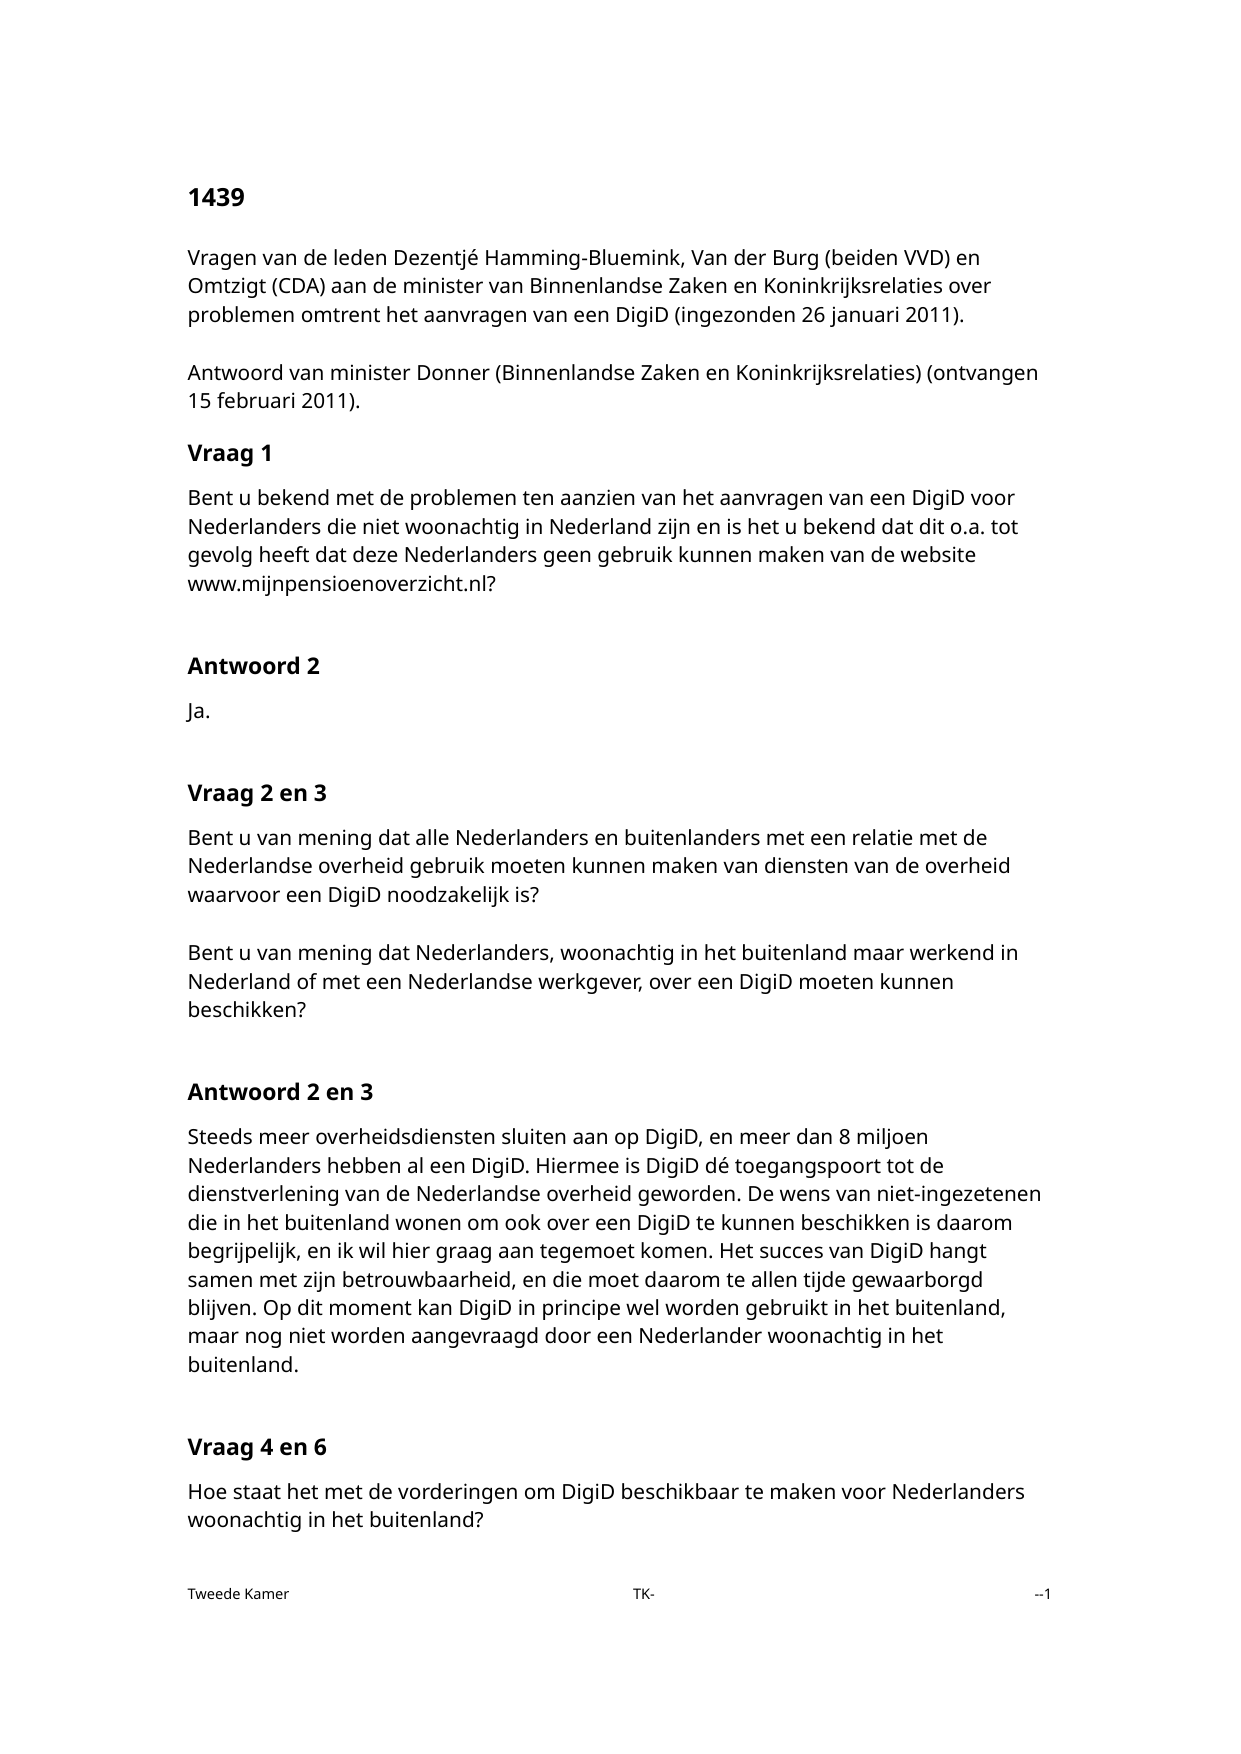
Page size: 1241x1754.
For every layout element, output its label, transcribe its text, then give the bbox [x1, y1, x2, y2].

subtitle Vraag 2 en 3 [187, 777, 1053, 808]
text Ja. [187, 696, 1053, 724]
subtitle Vraag 1 [187, 437, 1053, 468]
subtitle Antwoord 2 en 3 [187, 1076, 1053, 1107]
text Bent u van mening dat Nederlanders, woonachtig in het buitenland maar werkend in Nederland of met een Nederlandse werkgever, over een DigiD moeten kunnen beschikken? [187, 938, 1053, 1024]
text 1439 [187, 179, 1053, 213]
text Vragen van de leden Dezentjé Hamming-Bluemink, Van der Burg (beiden VVD) en Omtzigt (CDA) aan de minister van Binnenlandse Zaken en Koninkrijksrelaties over problemen omtrent het aanvragen van een DigiD (ingezonden 26 januari 2011). [187, 243, 1053, 328]
text Bent u bekend met de problemen ten aanzien van het aanvragen van een DigiD voor Nederlanders die niet woonachtig in Nederland zijn en is het u bekend dat dit o.a. tot gevolg heeft dat deze Nederlanders geen gebruik kunnen maken van de website www.mijnpensioenoverzicht.nl? [187, 483, 1053, 597]
text Antwoord van minister Donner (Binnenlandse Zaken en Koninkrijksrelaties) (ontvangen 15 februari 2011). [187, 358, 1053, 415]
subtitle Antwoord 2 [187, 650, 1053, 681]
text Steeds meer overheidsdiensten sluiten aan op DigiD, en meer dan 8 miljoen Nederlanders hebben al een DigiD. Hiermee is DigiD dé toegangspoort tot de dienstverlening van de Nederlandse overheid geworden. De wens van niet-ingezetenen die in het buitenland wonen om ook over een DigiD te kunnen beschikken is daarom begrijpelijk, en ik wil hier graag aan tegemoet komen. Het succes van DigiD hangt samen met zijn betrouwbaarheid, en die moet daarom te allen tijde gewaarborgd blijven. Op dit moment kan DigiD in principe wel worden gebruikt in het buitenland, maar nog niet worden aangevraagd door een Nederlander woonachtig in het buitenland. [187, 1122, 1053, 1378]
subtitle Vraag 4 en 6 [187, 1431, 1053, 1462]
text Bent u van mening dat alle Nederlanders en buitenlanders met een relatie met de Nederlandse overheid gebruik moeten kunnen maken van diensten van de overheid waarvoor een DigiD noodzakelijk is? [187, 823, 1053, 908]
text Hoe staat het met de vorderingen om DigiD beschikbaar te maken voor Nederlanders woonachtig in het buitenland? [187, 1477, 1053, 1534]
